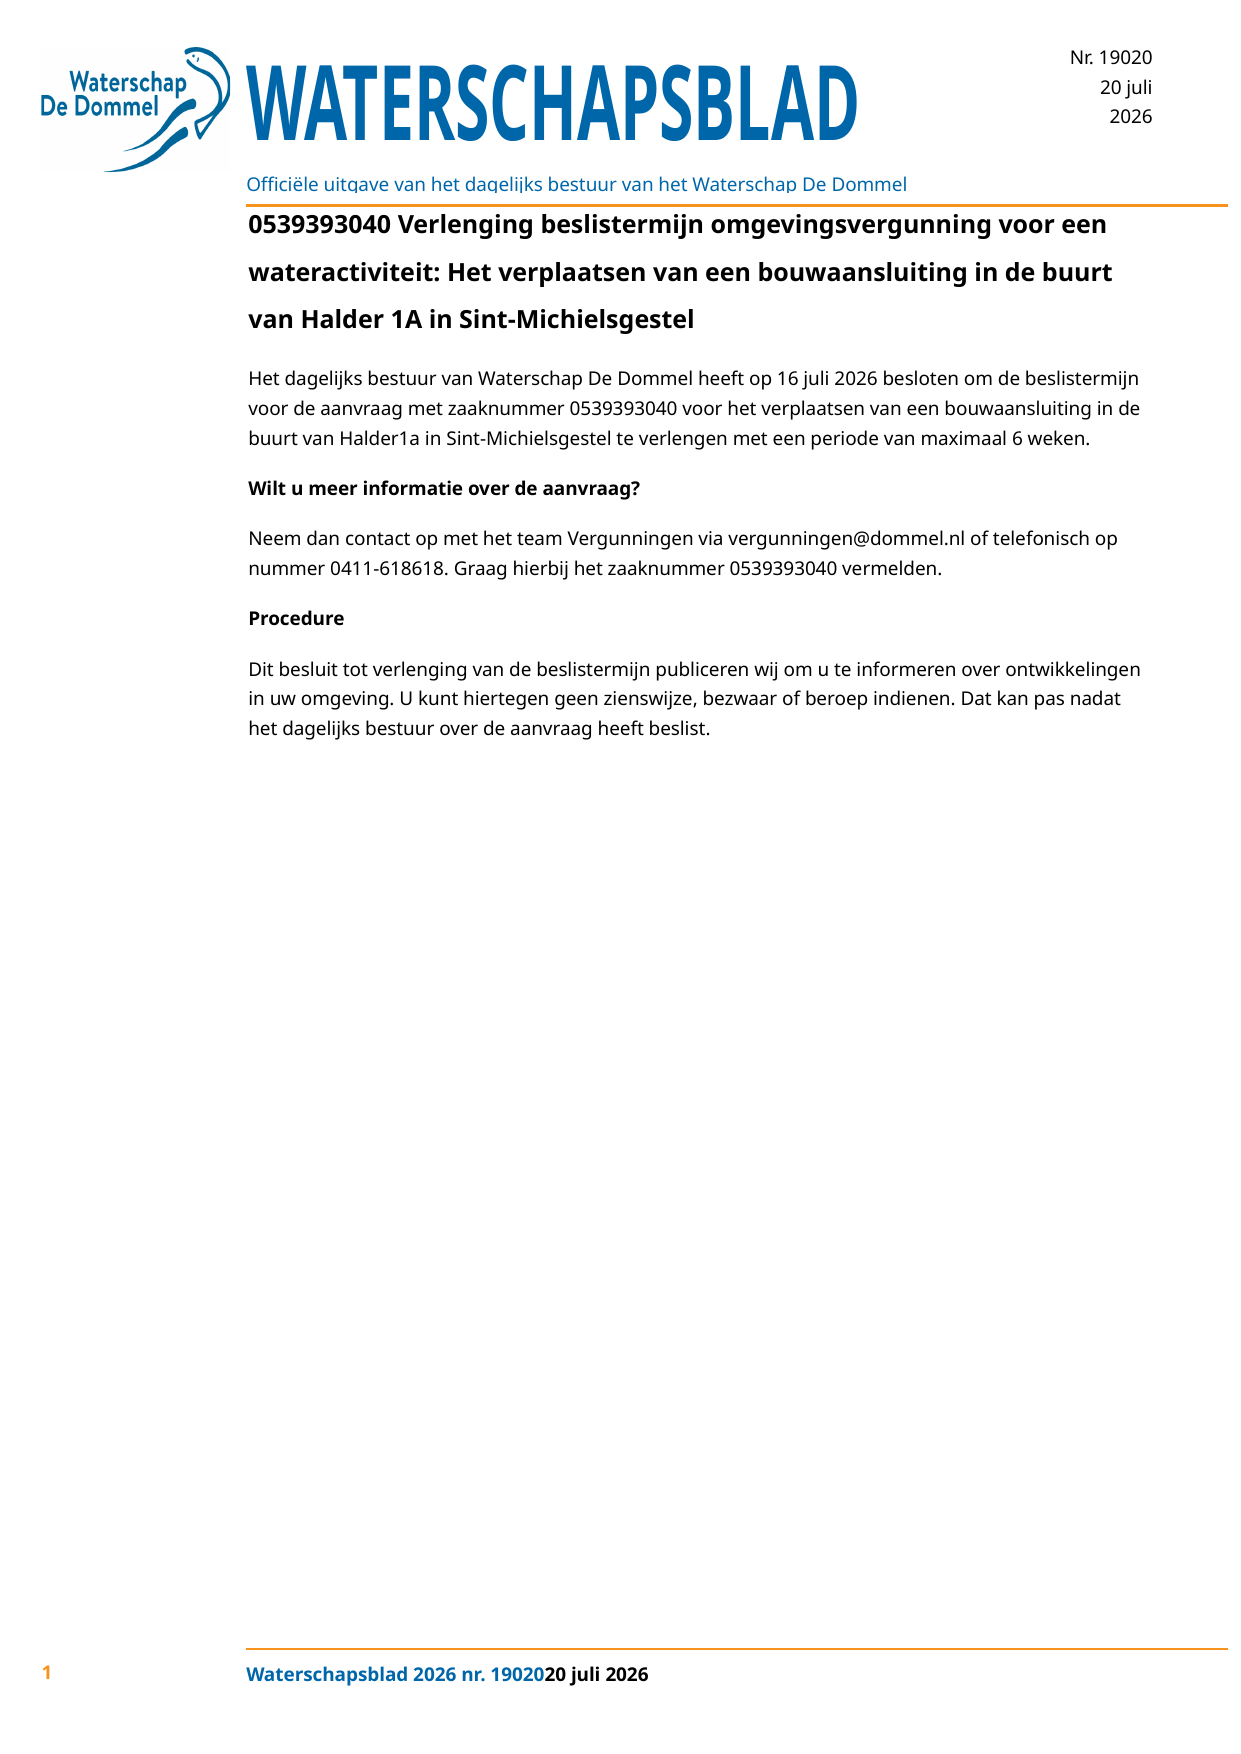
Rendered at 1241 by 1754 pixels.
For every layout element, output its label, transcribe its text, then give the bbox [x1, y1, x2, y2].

text Het dagelijks bestuur van Waterschap De Dommel heeft op 16 juli 2026 besloten om de beslistermijn voor de aanvraag met zaaknummer 0539393040 voor het verplaatsen van een bouwaansluiting in de buurt van Halder1a in Sint-Michielsgestel te verlengen met een periode van maximaal 6 weken. [248, 366, 1152, 450]
text 0539393040 Verlenging beslistermijn omgevingsvergunning voor een wateractiviteit: Het verplaatsen van een bouwaansluiting in de buurt van Halder 1A in Sint-Michielsgestel [248, 207, 1152, 336]
picture [41, 47, 231, 172]
picture [198, 118, 210, 131]
text Procedure [248, 606, 1152, 631]
text Neem dan contact op met het team Vergunningen via vergunningen@dommel.nl of telefonisch op nummer 0411-618618. Graag hierbij het zaaknummer 0539393040 vermelden. [248, 526, 1152, 581]
picture [204, 47, 231, 76]
text Wilt u meer informatie over de aanvraag? [248, 475, 1152, 501]
text Dit besluit tot verlenging van de beslistermijn publiceren wij om u te informeren over ontwikkelingen in uw omgeving. U kunt hiertegen geen zienswijze, bezwaar of beroep indienen. Dat kan pas nadat het dagelijks bestuur over de aanvraag heeft beslist. [248, 656, 1152, 741]
picture [45, 99, 51, 111]
